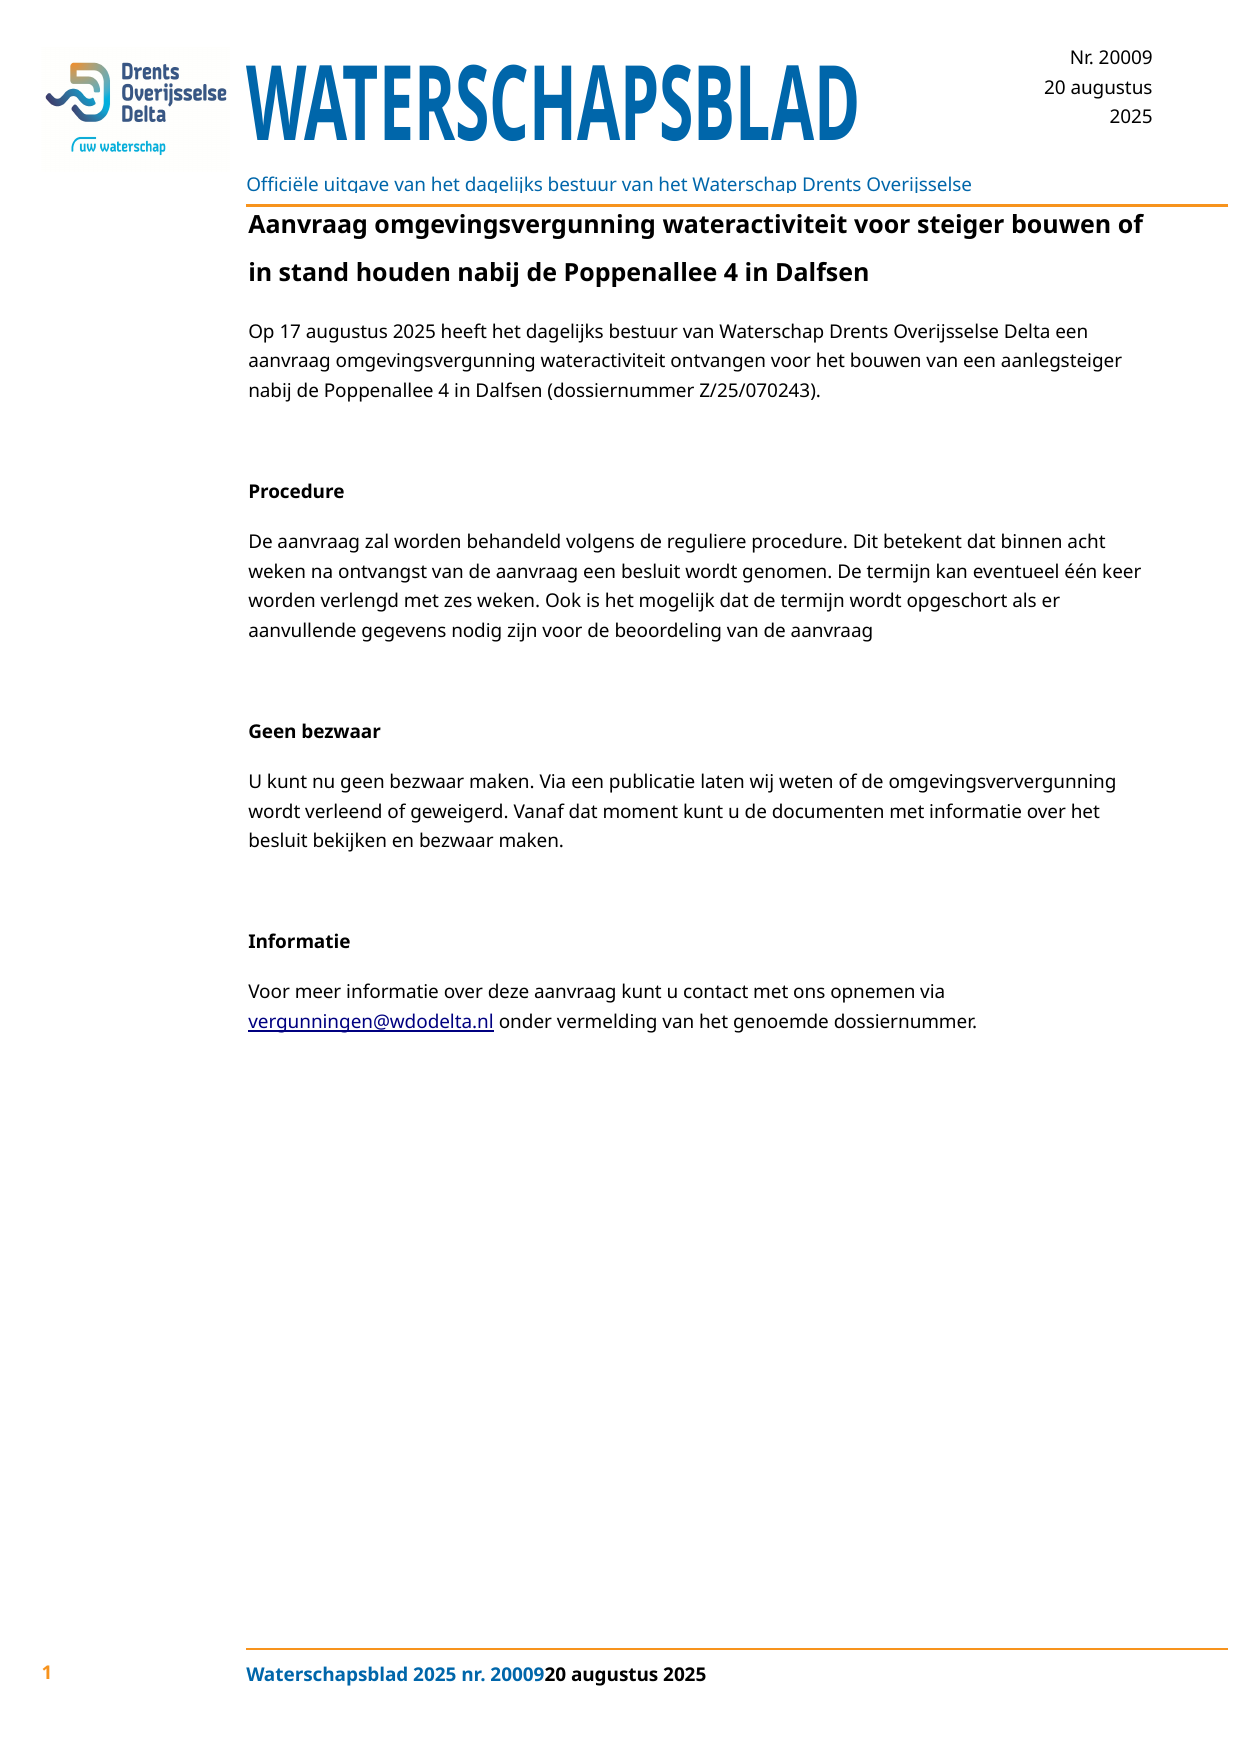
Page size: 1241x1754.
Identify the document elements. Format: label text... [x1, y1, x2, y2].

text Procedure [248, 478, 1152, 504]
picture [41, 47, 231, 172]
text De aanvraag zal worden behandeld volgens de reguliere procedure. Dit betekent dat binnen acht weken na ontvangst van de aanvraag een besluit wordt genomen. De termijn kan eventueel één keer worden verlengd met zes weken. Ook is het mogelijk dat de termijn wordt opgeschort als er aanvullende gegevens nodig zijn voor de beoordeling van de aanvraag [248, 528, 1152, 643]
text Informatie [248, 928, 1152, 954]
text Voor meer informatie over deze aanvraag kunt u contact met ons opnemen via vergunningen@wdodelta.nl onder vermelding van het genoemde dossiernummer. [248, 979, 1152, 1034]
text Geen bezwaar [248, 718, 1152, 744]
text Op 17 augustus 2025 heeft het dagelijks bestuur van Waterschap Drents Overijsselse Delta een aanvraag omgevingsvergunning wateractiviteit ontvangen voor het bouwen van een aanlegsteiger nabij de Poppenallee 4 in Dalfsen (dossiernummer Z/25/070243). [248, 318, 1152, 403]
text Aanvraag omgevingsvergunning wateractiviteit voor steiger bouwen of in stand houden nabij de Poppenallee 4 in Dalfsen [248, 207, 1152, 288]
text U kunt nu geen bezwaar maken. Via een publicatie laten wij weten of de omgevingsververgunning wordt verleend of geweigerd. Vanaf dat moment kunt u de documenten met informatie over het besluit bekijken en bezwaar maken. [248, 768, 1152, 853]
